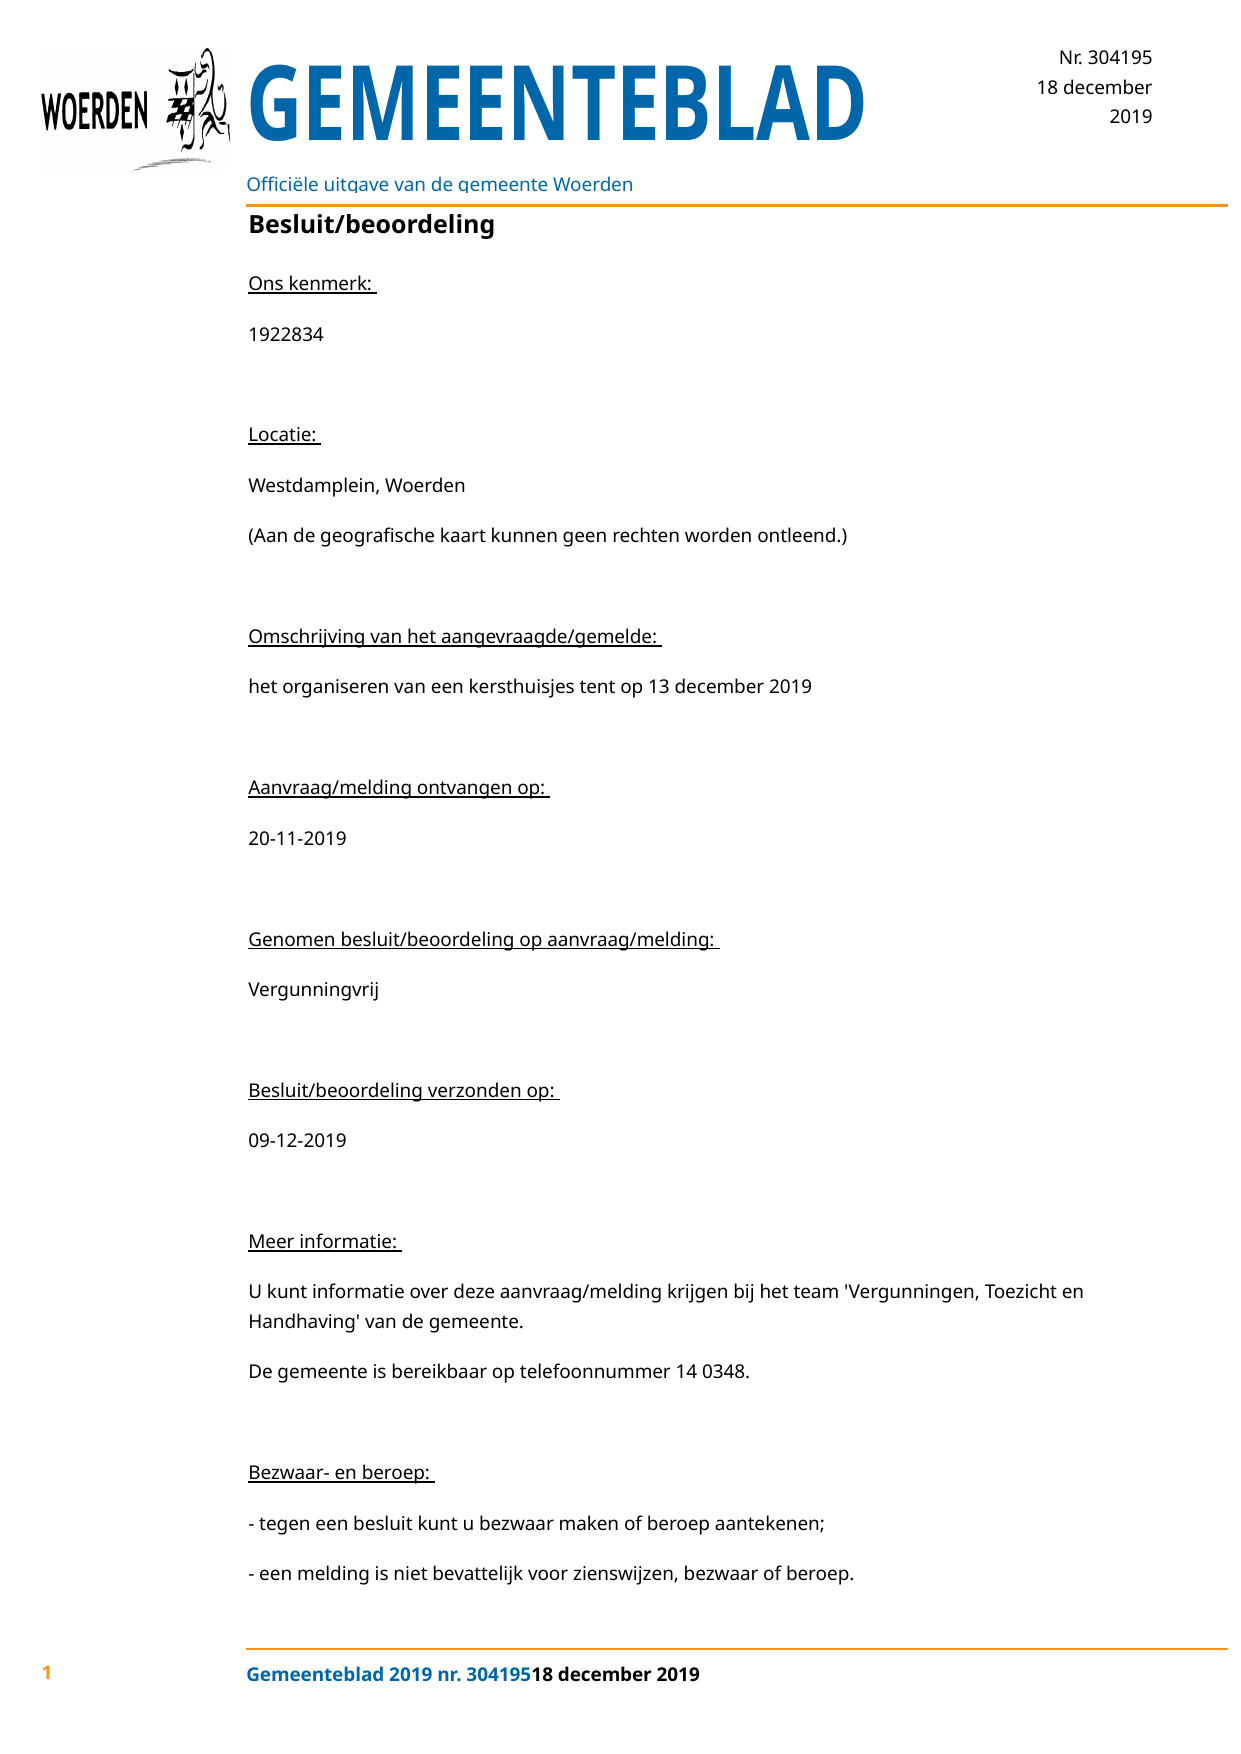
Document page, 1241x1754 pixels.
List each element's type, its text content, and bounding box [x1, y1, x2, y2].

text Westdamplein, Woerden [248, 472, 1152, 498]
text Besluit/beoordeling [248, 207, 1152, 241]
text Genomen besluit/beoordeling op aanvraag/melding: [248, 926, 1152, 951]
text Locatie: [248, 422, 1152, 447]
text 20-11-2019 [248, 825, 1152, 851]
text het organiseren van een kersthuisjes tent op 13 december 2019 [248, 674, 1152, 699]
text 09-12-2019 [248, 1127, 1152, 1153]
text Ons kenmerk: [248, 270, 1152, 296]
text - tegen een besluit kunt u bezwaar maken of beroep aantekenen; [248, 1510, 1152, 1536]
text De gemeente is bereikbaar op telefoonnummer 14 0348. [248, 1359, 1152, 1384]
text Omschrijving van het aangevraagde/gemelde: [248, 623, 1152, 649]
text U kunt informatie over deze aanvraag/melding krijgen bij het team 'Vergunningen, Toezicht en Handhaving' van de gemeente. [248, 1279, 1152, 1334]
text Aanvraag/melding ontvangen op: [248, 774, 1152, 800]
text Bezwaar- en beroep: [248, 1459, 1152, 1485]
picture [41, 47, 231, 172]
text Vergunningvrij [248, 976, 1152, 1002]
text - een melding is niet bevattelijk voor zienswijzen, bezwaar of beroep. [248, 1560, 1152, 1586]
text 1922834 [248, 321, 1152, 346]
text Meer informatie: [248, 1228, 1152, 1254]
text (Aan de geografische kaart kunnen geen rechten worden ontleend.) [248, 522, 1152, 548]
text Besluit/beoordeling verzonden op: [248, 1077, 1152, 1103]
